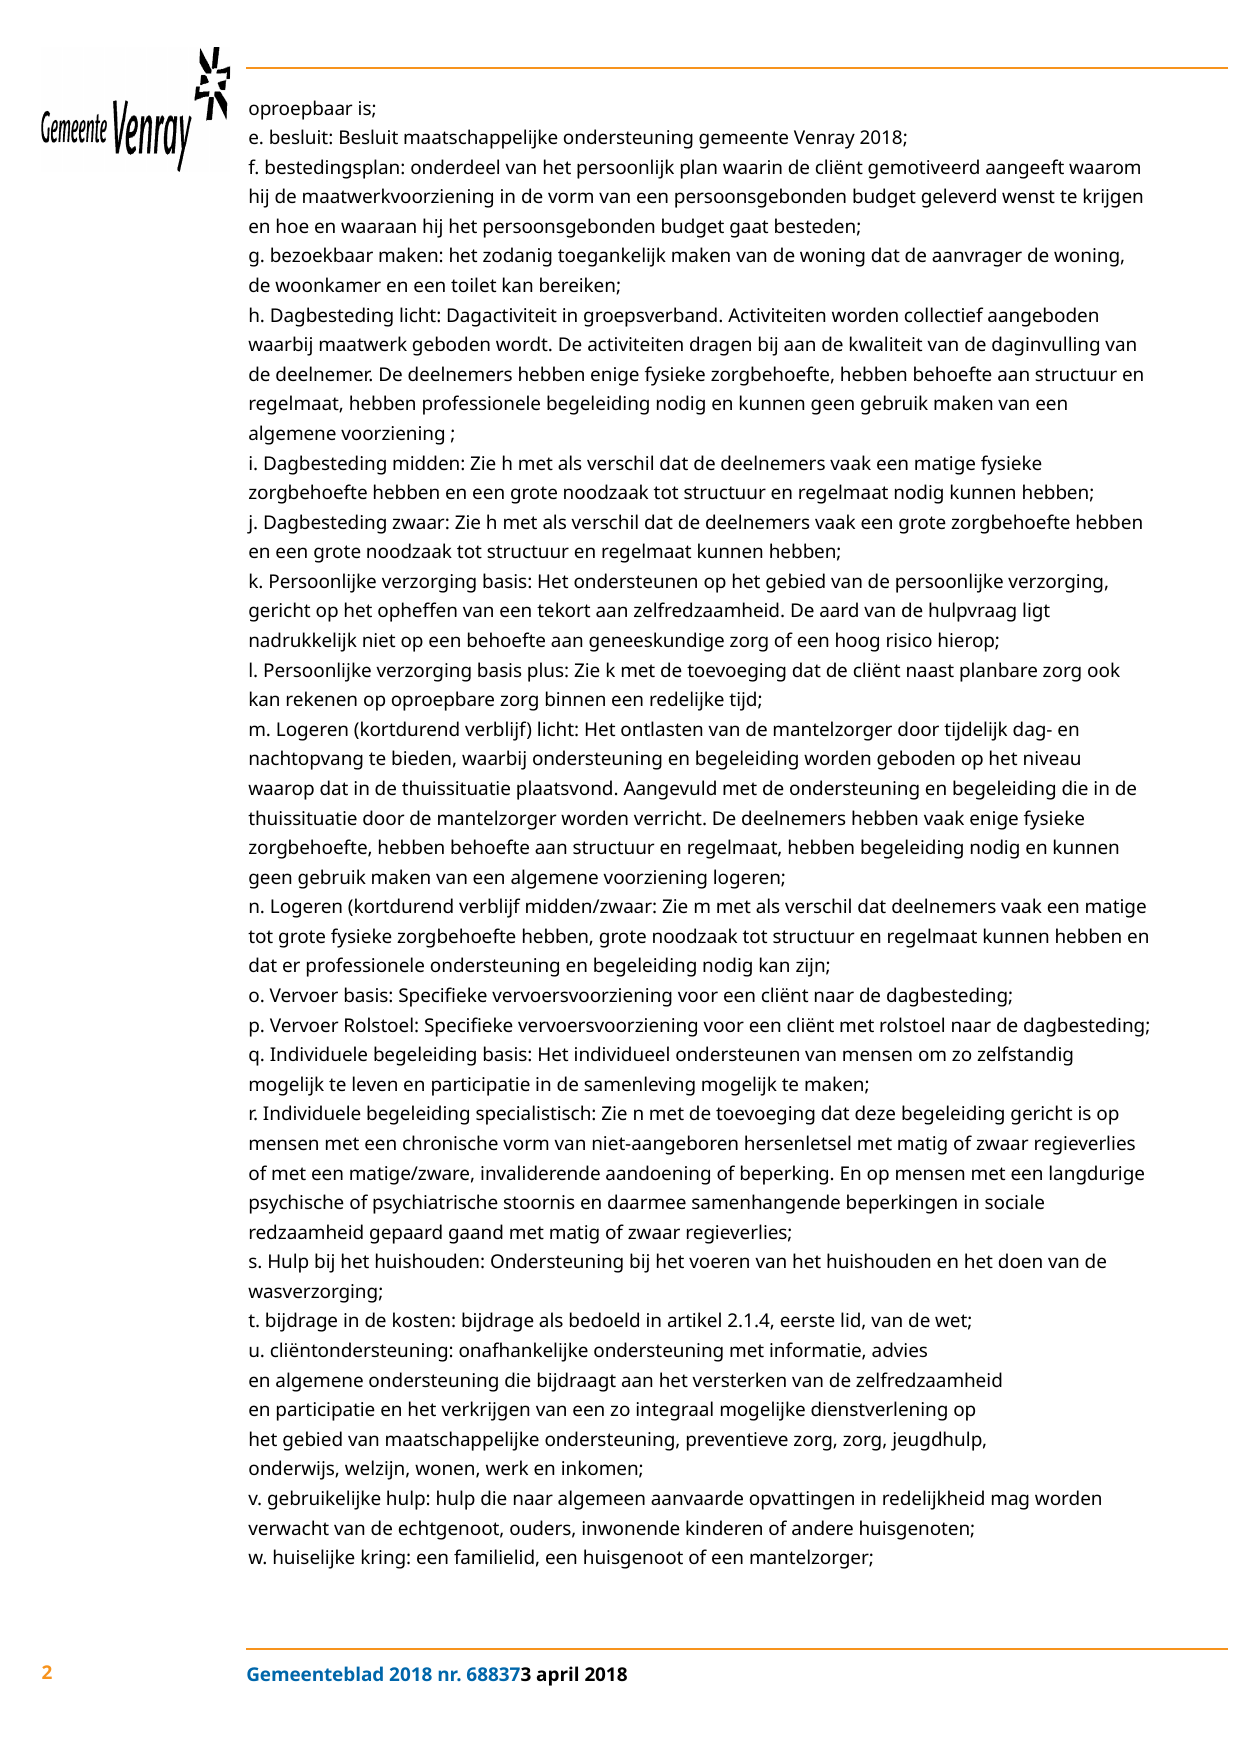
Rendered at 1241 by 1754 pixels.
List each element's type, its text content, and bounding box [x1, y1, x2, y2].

text e. besluit: Besluit maatschappelijke ondersteuning gemeente Venray 2018; [248, 124, 1152, 150]
text k. Persoonlijke verzorging basis: Het ondersteunen op het gebied van de persoonlijke verzorging, gericht op het opheffen van een tekort aan zelfredzaamheid. De aard van de hulpvraag ligt nadrukkelijk niet op een behoefte aan geneeskundige zorg of een hoog risico hierop; [248, 568, 1152, 653]
text w. huiselijke kring: een familielid, een huisgenoot of een mantelzorger; [248, 1544, 1152, 1570]
text t. bijdrage in de kosten: bijdrage als bedoeld in artikel 2.1.4, eerste lid, van de wet; [248, 1308, 1152, 1333]
text j. Dagbesteding zwaar: Zie h met als verschil dat de deelnemers vaak een grote zorgbehoefte hebben en een grote noodzaak tot structuur en regelmaat kunnen hebben; [248, 509, 1152, 564]
text oproepbaar is; [248, 95, 1152, 121]
text n. Logeren (kortdurend verblijf midden/zwaar: Zie m met als verschil dat deelnemers vaak een matige tot grote fysieke zorgbehoefte hebben, grote noodzaak tot structuur en regelmaat kunnen hebben en dat er professionele ondersteuning en begeleiding nodig kan zijn; [248, 893, 1152, 978]
text u. cliёntondersteuning: onafhankelijke ondersteuning met informatie, advies [248, 1337, 1152, 1363]
text v. gebruikelijke hulp: hulp die naar algemeen aanvaarde opvattingen in redelijkheid mag worden verwacht van de echtgenoot, ouders, inwonende kinderen of andere huisgenoten; [248, 1485, 1152, 1541]
text h. Dagbesteding licht: Dagactiviteit in groepsverband. Activiteiten worden collectief aangeboden waarbij maatwerk geboden wordt. De activiteiten dragen bij aan de kwaliteit van de daginvulling van de deelnemer. De deelnemers hebben enige fysieke zorgbehoefte, hebben behoefte aan structuur en regelmaat, hebben professionele begeleiding nodig en kunnen geen gebruik maken van een algemene voorziening ; [248, 302, 1152, 446]
text en participatie en het verkrijgen van een zo integraal mogelijke dienstverlening op [248, 1396, 1152, 1422]
text het gebied van maatschappelijke ondersteuning, preventieve zorg, zorg, jeugdhulp, [248, 1426, 1152, 1452]
text i. Dagbesteding midden: Zie h met als verschil dat de deelnemers vaak een matige fysieke zorgbehoefte hebben en een grote noodzaak tot structuur en regelmaat nodig kunnen hebben; [248, 450, 1152, 505]
text m. Logeren (kortdurend verblijf) licht: Het ontlasten van de mantelzorger door tijdelijk dag- en nachtopvang te bieden, waarbij ondersteuning en begeleiding worden geboden op het niveau waarop dat in de thuissituatie plaatsvond. Aangevuld met de ondersteuning en begeleiding die in de thuissituatie door de mantelzorger worden verricht. De deelnemers hebben vaak enige fysieke zorgbehoefte, hebben behoefte aan structuur en regelmaat, hebben begeleiding nodig en kunnen geen gebruik maken van een algemene voorziening logeren; [248, 716, 1152, 890]
text f. bestedingsplan: onderdeel van het persoonlijk plan waarin de cliënt gemotiveerd aangeeft waarom hij de maatwerkvoorziening in de vorm van een persoonsgebonden budget geleverd wenst te krijgen en hoe en waaraan hij het persoonsgebonden budget gaat besteden; [248, 154, 1152, 239]
text g. bezoekbaar maken: het zodanig toegankelijk maken van de woning dat de aanvrager de woning, de woonkamer en een toilet kan bereiken; [248, 243, 1152, 298]
text l. Persoonlijke verzorging basis plus: Zie k met de toevoeging dat de cliënt naast planbare zorg ook kan rekenen op oproepbare zorg binnen een redelijke tijd; [248, 657, 1152, 712]
text q. Individuele begeleiding basis: Het individueel ondersteunen van mensen om zo zelfstandig mogelijk te leven en participatie in de samenleving mogelijk te maken; [248, 1041, 1152, 1097]
text en algemene ondersteuning die bijdraagt aan het versterken van de zelfredzaamheid [248, 1367, 1152, 1393]
text o. Vervoer basis: Specifieke vervoersvoorziening voor een cliënt naar de dagbesteding; [248, 982, 1152, 1008]
text s. Hulp bij het huishouden: Ondersteuning bij het voeren van het huishouden en het doen van de wasverzorging; [248, 1248, 1152, 1304]
picture [41, 47, 231, 172]
text onderwijs, welzijn, wonen, werk en inkomen; [248, 1456, 1152, 1481]
text r. Individuele begeleiding specialistisch: Zie n met de toevoeging dat deze begeleiding gericht is op mensen met een chronische vorm van niet-aangeboren hersenletsel met matig of zwaar regieverlies of met een matige/zware, invaliderende aandoening of beperking. En op mensen met een langdurige psychische of psychiatrische stoornis en daarmee samenhangende beperkingen in sociale redzaamheid gepaard gaand met matig of zwaar regieverlies; [248, 1101, 1152, 1245]
text p. Vervoer Rolstoel: Specifieke vervoersvoorziening voor een cliënt met rolstoel naar de dagbesteding; [248, 1012, 1152, 1038]
